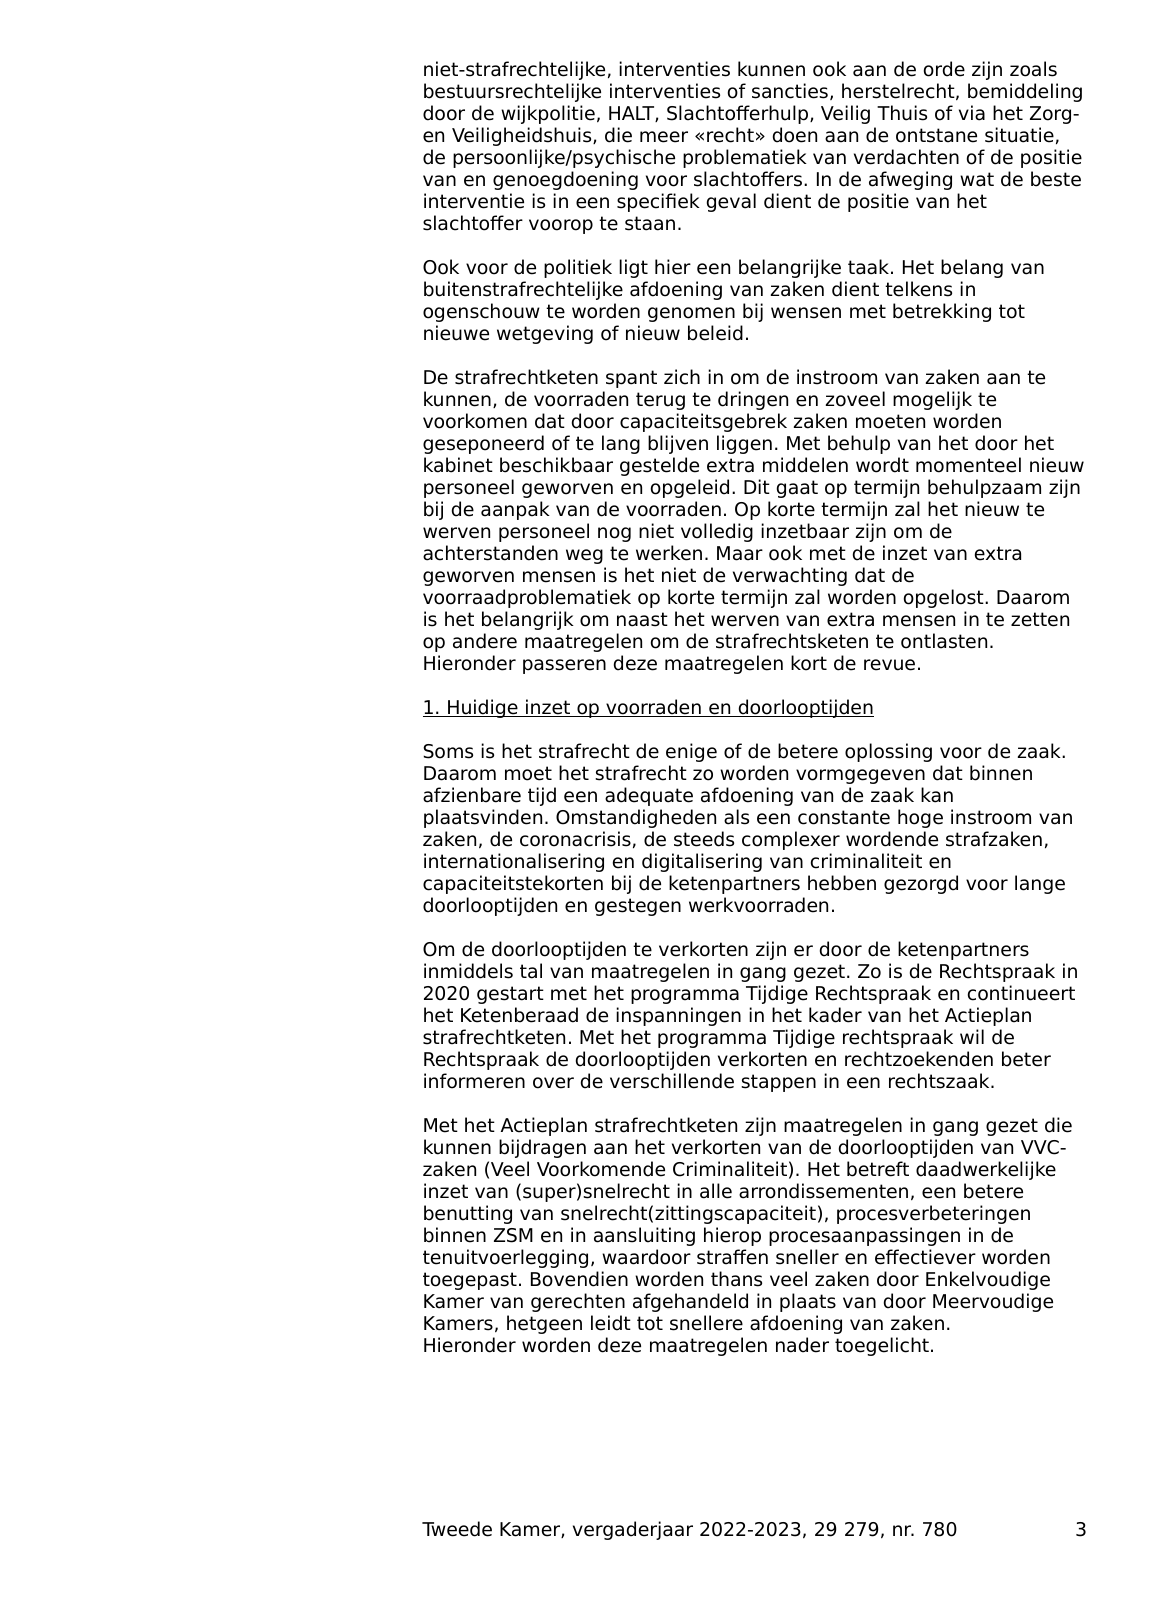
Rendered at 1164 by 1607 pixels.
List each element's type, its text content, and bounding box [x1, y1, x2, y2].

text Hieronder worden deze maatregelen nader toegelicht. [422, 1335, 1087, 1357]
text niet-strafrechtelijke, interventies kunnen ook aan de orde zijn zoals bestuursrechtelijke interventies of sancties, herstelrecht, bemiddeling door de wijkpolitie, HALT, Slachtofferhulp, Veilig Thuis of via het Zorg- en Veiligheidshuis, die meer «recht» doen aan de ontstane situatie, de persoonlijke/psychische problematiek van verdachten of de positie van en genoegdoening voor slachtoffers. In de afweging wat de beste interventie is in een specifiek geval dient de positie van het slachtoffer voorop te staan. [422, 59, 1087, 235]
text Met het Actieplan strafrechtketen zijn maatregelen in gang gezet die kunnen bijdragen aan het verkorten van de doorlooptijden van VVC-zaken (Veel Voorkomende Criminaliteit). Het betreft daadwerkelijke inzet van (super)snelrecht in alle arrondissementen, een betere benutting van snelrecht(zittingscapaciteit), procesverbeteringen binnen ZSM en in aansluiting hierop procesaanpassingen in de tenuitvoerlegging, waardoor straffen sneller en effectiever worden toegepast. Bovendien worden thans veel zaken door Enkelvoudige Kamer van gerechten afgehandeld in plaats van door Meervoudige Kamers, hetgeen leidt tot snellere afdoening van zaken. [422, 1115, 1087, 1335]
subtitle 1. Huidige inzet op voorraden en doorlooptijden [422, 697, 1087, 719]
text De strafrechtketen spant zich in om de instroom van zaken aan te kunnen, de voorraden terug te dringen en zoveel mogelijk te voorkomen dat door capaciteitsgebrek zaken moeten worden geseponeerd of te lang blijven liggen. Met behulp van het door het kabinet beschikbaar gestelde extra middelen wordt momenteel nieuw personeel geworven en opgeleid. Dit gaat op termijn behulpzaam zijn bij de aanpak van de voorraden. Op korte termijn zal het nieuw te werven personeel nog niet volledig inzetbaar zijn om de achterstanden weg te werken. Maar ook met de inzet van extra geworven mensen is het niet de verwachting dat de voorraadproblematiek op korte termijn zal worden opgelost. Daarom is het belangrijk om naast het werven van extra mensen in te zetten op andere maatregelen om de strafrechtsketen te ontlasten. Hieronder passeren deze maatregelen kort de revue. [422, 367, 1087, 675]
text Om de doorlooptijden te verkorten zijn er door de ketenpartners inmiddels tal van maatregelen in gang gezet. Zo is de Rechtspraak in 2020 gestart met het programma Tijdige Rechtspraak en continueert het Ketenberaad de inspanningen in het kader van het Actieplan strafrechtketen. Met het programma Tijdige rechtspraak wil de Rechtspraak de doorlooptijden verkorten en rechtzoekenden beter informeren over de verschillende stappen in een rechtszaak. [422, 939, 1087, 1093]
text Soms is het strafrecht de enige of de betere oplossing voor de zaak. Daarom moet het strafrecht zo worden vormgegeven dat binnen afzienbare tijd een adequate afdoening van de zaak kan plaatsvinden. Omstandigheden als een constante hoge instroom van zaken, de coronacrisis, de steeds complexer wordende strafzaken, internationalisering en digitalisering van criminaliteit en capaciteitstekorten bij de ketenpartners hebben gezorgd voor lange doorlooptijden en gestegen werkvoorraden. [422, 741, 1087, 917]
text Ook voor de politiek ligt hier een belangrijke taak. Het belang van buitenstrafrechtelijke afdoening van zaken dient telkens in ogenschouw te worden genomen bij wensen met betrekking tot nieuwe wetgeving of nieuw beleid. [422, 257, 1087, 345]
